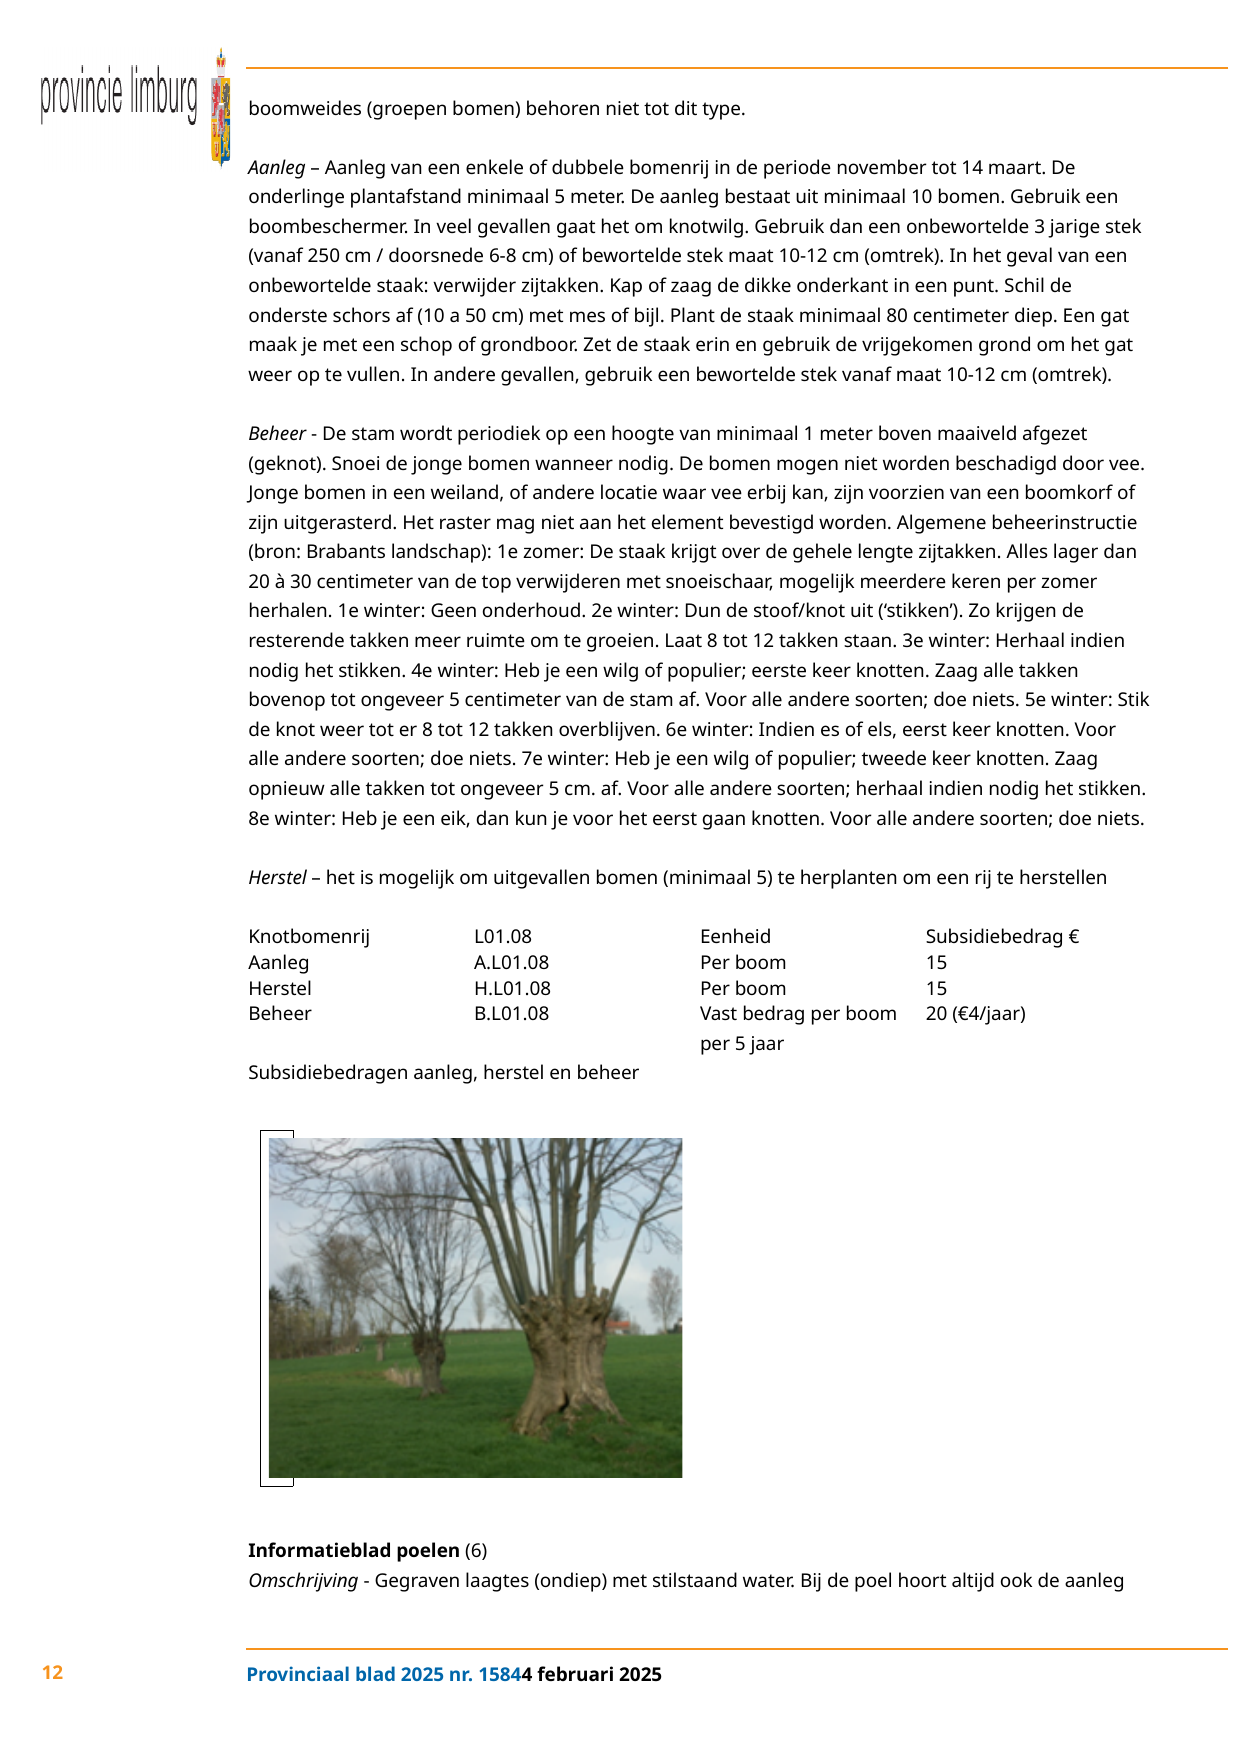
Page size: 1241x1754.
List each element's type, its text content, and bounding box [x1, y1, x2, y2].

table_cell Beheer [248, 1000, 474, 1056]
table_header Subsidiebedrag € [926, 923, 1152, 949]
table_cell Per boom [700, 975, 926, 1000]
table_cell Aanleg [248, 949, 474, 975]
table_cell Per boom [700, 949, 926, 975]
table_cell H.L01.08 [474, 975, 700, 1000]
table_cell Herstel [248, 975, 474, 1000]
text boomweides (groepen bomen) behoren niet tot dit type. [248, 95, 1152, 121]
text Beheer - De stam wordt periodiek op een hoogte van minimaal 1 meter boven maaiveld afgezet (geknot). Snoei de jonge bomen wanneer nodig. De bomen mogen niet worden beschadigd door vee. Jonge bomen in een weiland, of andere locatie waar vee erbij kan, zijn voorzien van een boomkorf of zijn uitgerasterd. Het raster mag niet aan het element bevestigd worden. Algemene beheerinstructie (bron: Brabants landschap): 1e zomer: De staak krijgt over de gehele lengte zijtakken. Alles lager dan 20 à 30 centimeter van de top verwijderen met snoeischaar, mogelijk meerdere keren per zomer herhalen. 1e winter: Geen onderhoud. 2e winter: Dun de stoof/knot uit (‘stikken’). Zo krijgen de resterende takken meer ruimte om te groeien. Laat 8 tot 12 takken staan. 3e winter: Herhaal indien nodig het stikken. 4e winter: Heb je een wilg of populier; eerste keer knotten. Zaag alle takken bovenop tot ongeveer 5 centimeter van de stam af. Voor alle andere soorten; doe niets. 5e winter: Stik de knot weer tot er 8 tot 12 takken overblijven. 6e winter: Indien es of els, eerst keer knotten. Voor alle andere soorten; doe niets. 7e winter: Heb je een wilg of populier; tweede keer knotten. Zaag opnieuw alle takken tot ongeveer 5 cm. af. Voor alle andere soorten; herhaal indien nodig het stikken. 8e winter: Heb je een eik, dan kun je voor het eerst gaan knotten. Voor alle andere soorten; doe niets. [248, 420, 1152, 831]
text Aanleg – Aanleg van een enkele of dubbele bomenrij in de periode november tot 14 maart. De onderlinge plantafstand minimaal 5 meter. De aanleg bestaat uit minimaal 10 bomen. Gebruik een boombeschermer. In veel gevallen gaat het om knotwilg. Gebruik dan een onbewortelde 3 jarige stek (vanaf 250 cm / doorsnede 6-8 cm) of bewortelde stek maat 10-12 cm (omtrek). In het geval van een onbewortelde staak: verwijder zijtakken. Kap of zaag de dikke onderkant in een punt. Schil de onderste schors af (10 a 50 cm) met mes of bijl. Plant de staak minimaal 80 centimeter diep. Een gat maak je met een schop of grondboor. Zet de staak erin en gebruik de vrijgekomen grond om het gat weer op te vullen. In andere gevallen, gebruik een bewortelde stek vanaf maat 10-12 cm (omtrek). [248, 154, 1152, 387]
text Subsidiebedragen aanleg, herstel en beheer [248, 1059, 1152, 1085]
picture [41, 47, 231, 172]
table_cell 15 [926, 975, 1152, 1000]
table_cell 20 (€4/jaar) [926, 1000, 1152, 1056]
text Herstel – het is mogelijk om uitgevallen bomen (minimaal 5) te herplanten om een rij te herstellen [248, 864, 1152, 890]
table_header Knotbomenrij [248, 923, 474, 949]
table_cell Vast bedrag per boom per 5 jaar [700, 1000, 926, 1056]
picture [268, 1138, 683, 1478]
table_cell B.L01.08 [474, 1000, 700, 1056]
table_header L01.08 [474, 923, 700, 949]
table_cell 15 [926, 949, 1152, 975]
text Omschrijving - Gegraven laagtes (ondiep) met stilstaand water. Bij de poel hoort altijd ook de aanleg [248, 1567, 1152, 1593]
table_header Eenheid [700, 923, 926, 949]
text Informatieblad poelen (6) [248, 1537, 1152, 1563]
table_cell A.L01.08 [474, 949, 700, 975]
